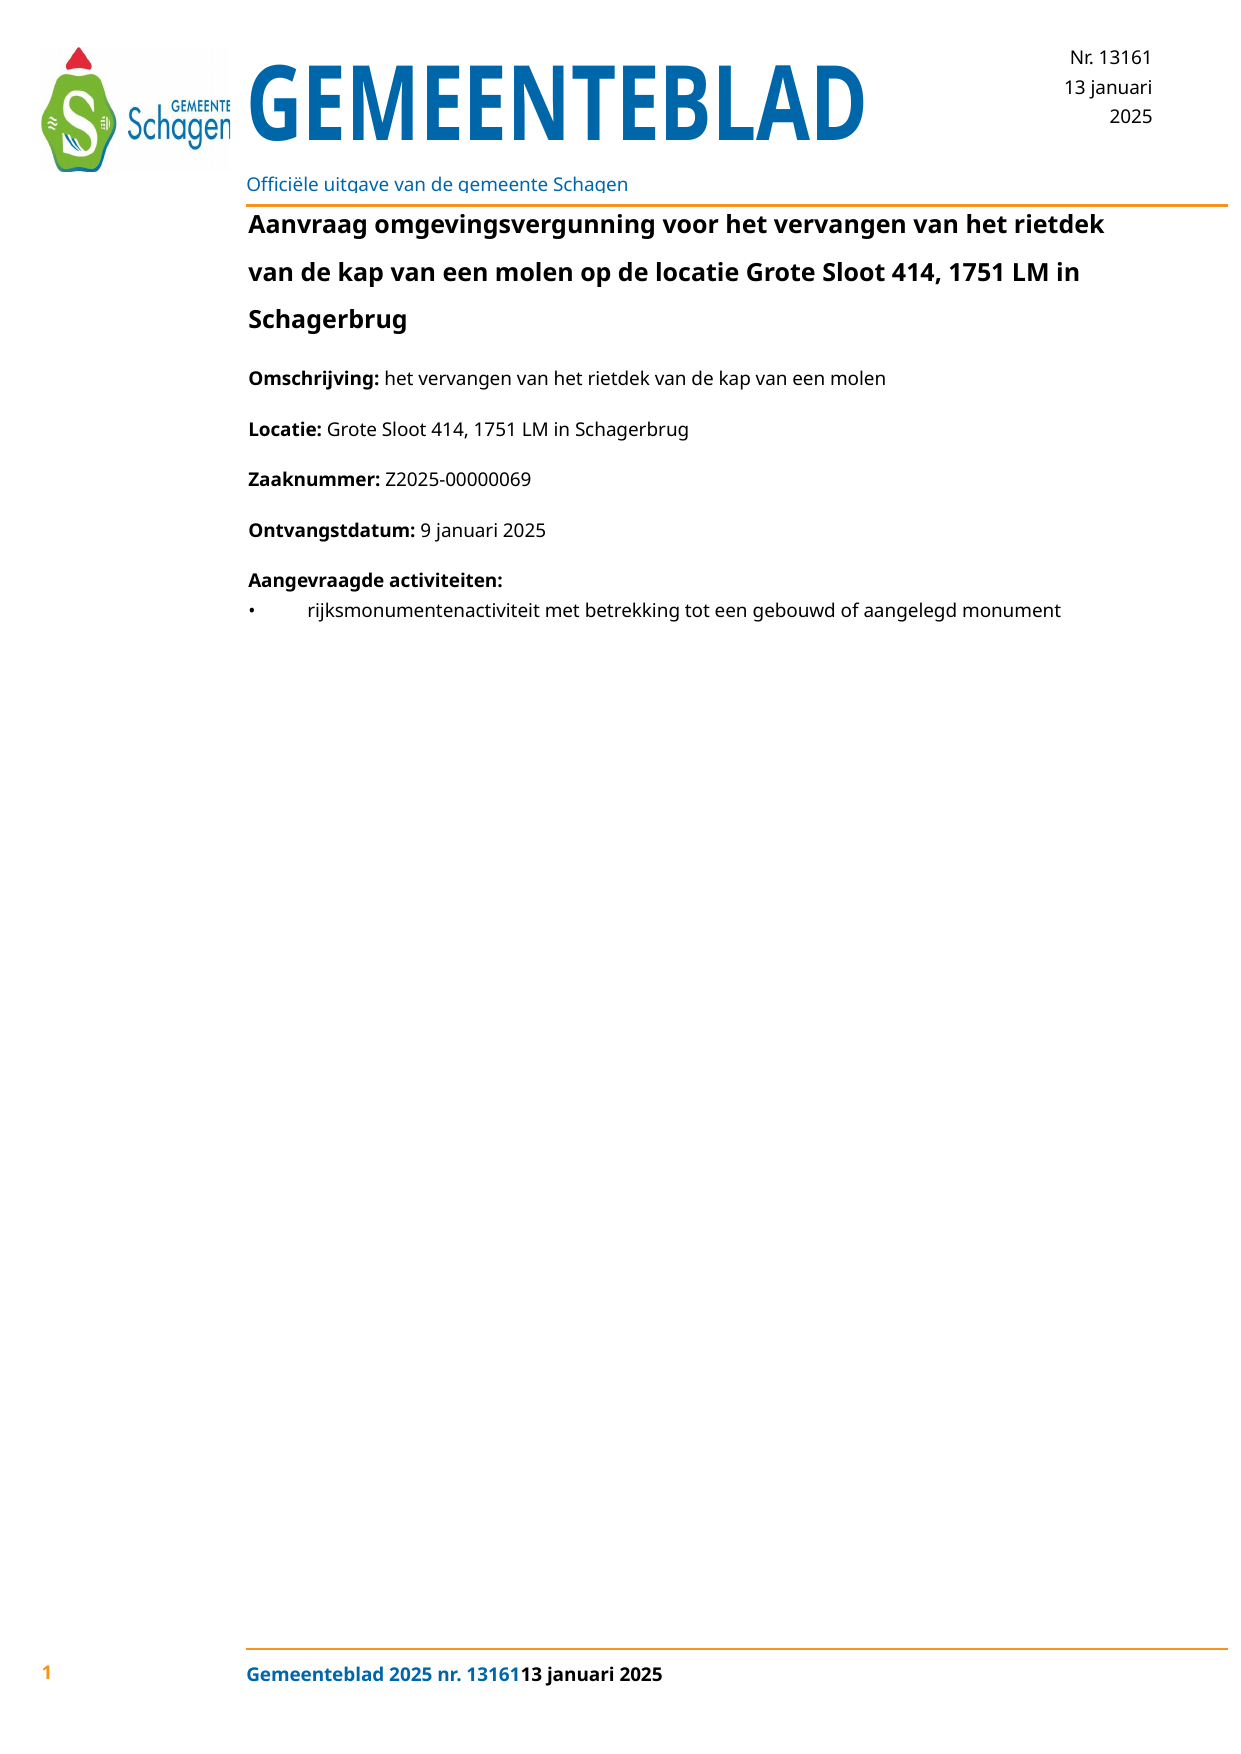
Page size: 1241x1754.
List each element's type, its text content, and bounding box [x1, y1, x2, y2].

text Aangevraagde activiteiten: [248, 567, 1152, 593]
text Zaaknummer: Z2025-00000069 [248, 466, 1152, 492]
text Ontvangstdatum: 9 januari 2025 [248, 517, 1152, 542]
list rijksmonumentenactiviteit met betrekking tot een gebouwd of aangelegd monument [248, 597, 1152, 622]
picture [41, 47, 231, 172]
text Aanvraag omgevingsvergunning voor het vervangen van het rietdek van de kap van een molen op de locatie Grote Sloot 414, 1751 LM in Schagerbrug [248, 207, 1152, 336]
text Omschrijving: het vervangen van het rietdek van de kap van een molen [248, 366, 1152, 391]
text Locatie: Grote Sloot 414, 1751 LM in Schagerbrug [248, 416, 1152, 442]
